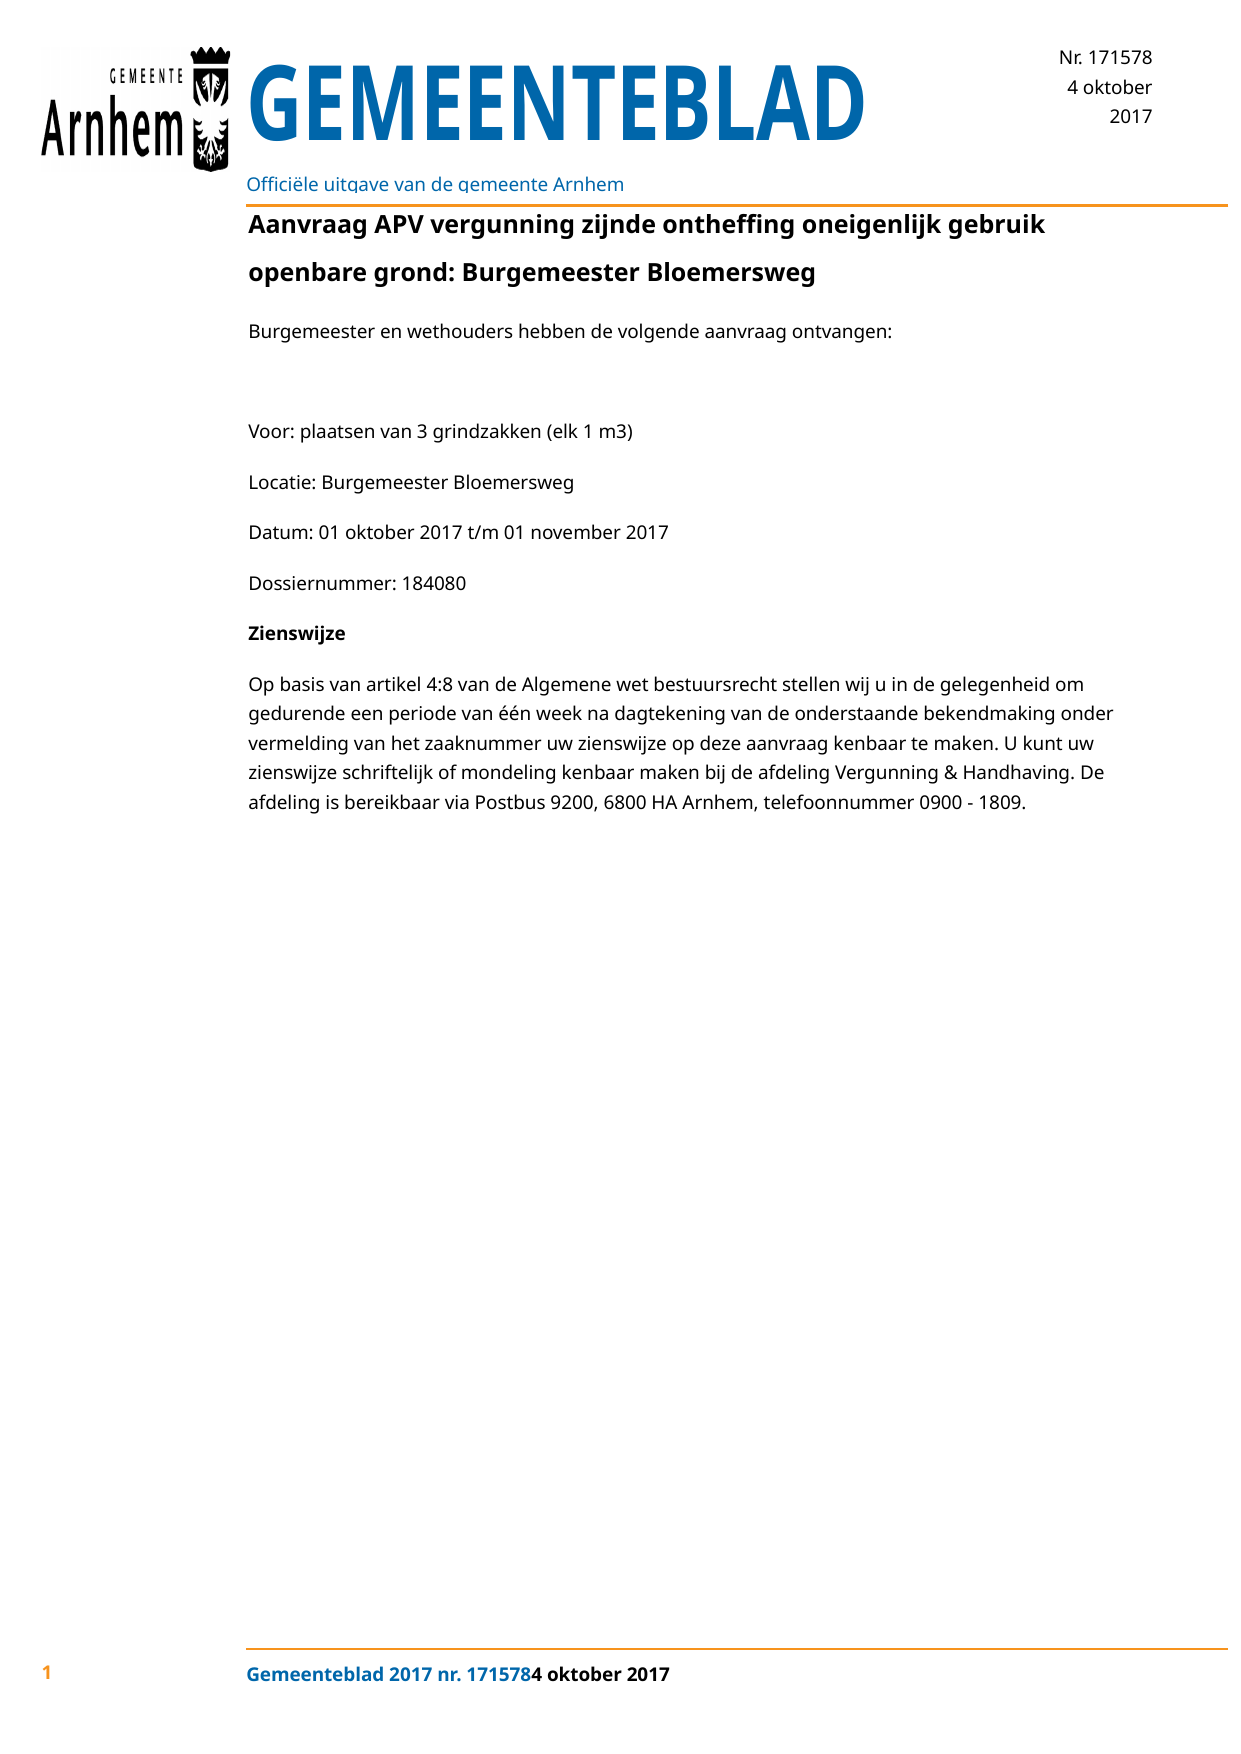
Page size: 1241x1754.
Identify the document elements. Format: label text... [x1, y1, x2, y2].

text Burgemeester en wethouders hebben de volgende aanvraag ontvangen: [248, 318, 1152, 344]
text Dossiernummer: 184080 [248, 570, 1152, 596]
text Aanvraag APV vergunning zijnde ontheffing oneigenlijk gebruik openbare grond: Burgemeester Bloemersweg [248, 207, 1152, 288]
picture [41, 47, 231, 172]
text Datum: 01 oktober 2017 t/m 01 november 2017 [248, 519, 1152, 545]
text Zienswijze [248, 620, 1152, 646]
text Op basis van artikel 4:8 van de Algemene wet bestuursrecht stellen wij u in de gelegenheid om gedurende een periode van één week na dagtekening van de onderstaande bekendmaking onder vermelding van het zaaknummer uw zienswijze op deze aanvraag kenbaar te maken. U kunt uw zienswijze schriftelijk of mondeling kenbaar maken bij de afdeling Vergunning & Handhaving. De afdeling is bereikbaar via Postbus 9200, 6800 HA Arnhem, telefoonnummer 0900 - 1809. [248, 671, 1152, 815]
text Locatie: Burgemeester Bloemersweg [248, 469, 1152, 495]
text Voor: plaatsen van 3 grindzakken (elk 1 m3) [248, 419, 1152, 444]
